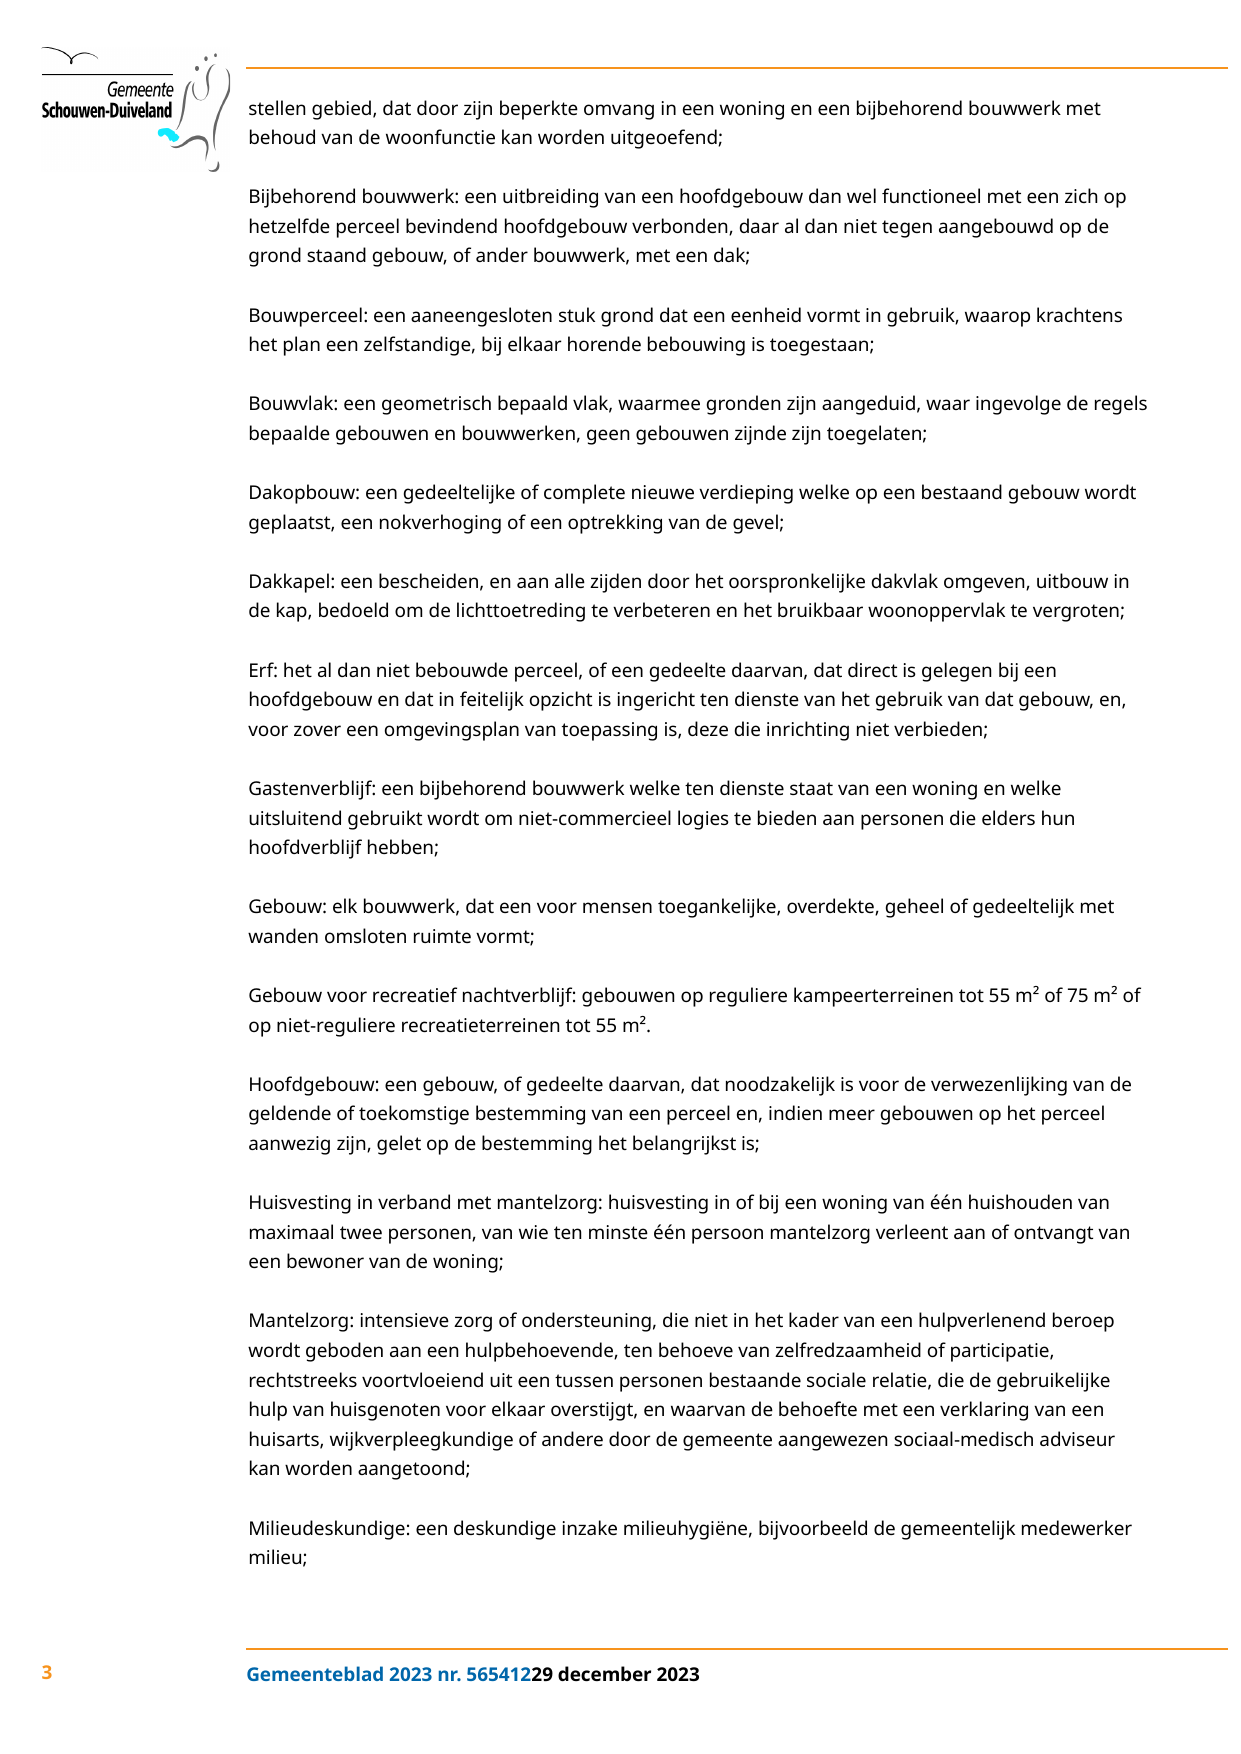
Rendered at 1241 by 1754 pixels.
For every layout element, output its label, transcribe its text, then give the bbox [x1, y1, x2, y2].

text Bouwvlak: een geometrisch bepaald vlak, waarmee gronden zijn aangeduid, waar ingevolge de regels bepaalde gebouwen en bouwwerken, geen gebouwen zijnde zijn toegelaten; [248, 391, 1152, 446]
text Huisvesting in verband met mantelzorg: huisvesting in of bij een woning van één huishouden van maximaal twee personen, van wie ten minste één persoon mantelzorg verleent aan of ontvangt van een bewoner van de woning; [248, 1189, 1152, 1274]
text Bijbehorend bouwwerk: een uitbreiding van een hoofdgebouw dan wel functioneel met een zich op hetzelfde perceel bevindend hoofdgebouw verbonden, daar al dan niet tegen aangebouwd op de grond staand gebouw, of ander bouwwerk, met een dak; [248, 183, 1152, 268]
text Hoofdgebouw: een gebouw, of gedeelte daarvan, dat noodzakelijk is voor de verwezenlijking van de geldende of toekomstige bestemming van een perceel en, indien meer gebouwen op het perceel aanwezig zijn, gelet op de bestemming het belangrijkst is; [248, 1071, 1152, 1156]
text Dakkapel: een bescheiden, en aan alle zijden door het oorspronkelijke dakvlak omgeven, uitbouw in de kap, bedoeld om de lichttoetreding te verbeteren en het bruikbaar woonoppervlak te vergroten; [248, 568, 1152, 623]
text Gebouw: elk bouwwerk, dat een voor mensen toegankelijke, overdekte, geheel of gedeeltelijk met wanden omsloten ruimte vormt; [248, 893, 1152, 949]
text Milieudeskundige: een deskundige inzake milieuhygiëne, bijvoorbeeld de gemeentelijk medewerker milieu; [248, 1515, 1152, 1570]
text Mantelzorg: intensieve zorg of ondersteuning, die niet in het kader van een hulpverlenend beroep wordt geboden aan een hulpbehoevende, ten behoeve van zelfredzaamheid of participatie, rechtstreeks voortvloeiend uit een tussen personen bestaande sociale relatie, die de gebruikelijke hulp van huisgenoten voor elkaar overstijgt, en waarvan de behoefte met een verklaring van een huisarts, wijkverpleegkundige of andere door de gemeente aangewezen sociaal-medisch adviseur kan worden aangetoond; [248, 1308, 1152, 1481]
picture [41, 47, 231, 172]
text Dakopbouw: een gedeeltelijke of complete nieuwe verdieping welke op een bestaand gebouw wordt geplaatst, een nokverhoging of een optrekking van de gevel; [248, 479, 1152, 535]
text Erf: het al dan niet bebouwde perceel, of een gedeelte daarvan, dat direct is gelegen bij een hoofdgebouw en dat in feitelijk opzicht is ingericht ten dienste van het gebruik van dat gebouw, en, voor zover een omgevingsplan van toepassing is, deze die inrichting niet verbieden; [248, 657, 1152, 742]
text Gastenverblijf: een bijbehorend bouwwerk welke ten dienste staat van een woning en welke uitsluitend gebruikt wordt om niet-commercieel logies te bieden aan personen die elders hun hoofdverblijf hebben; [248, 775, 1152, 860]
text Gebouw voor recreatief nachtverblijf: gebouwen op reguliere kampeerterreinen tot 55 m² of 75 m² of op niet-reguliere recreatieterreinen tot 55 m². [248, 982, 1152, 1038]
text stellen gebied, dat door zijn beperkte omvang in een woning en een bijbehorend bouwwerk met behoud van de woonfunctie kan worden uitgeoefend; [248, 95, 1152, 150]
text Bouwperceel: een aaneengesloten stuk grond dat een eenheid vormt in gebruik, waarop krachtens het plan een zelfstandige, bij elkaar horende bebouwing is toegestaan; [248, 302, 1152, 357]
